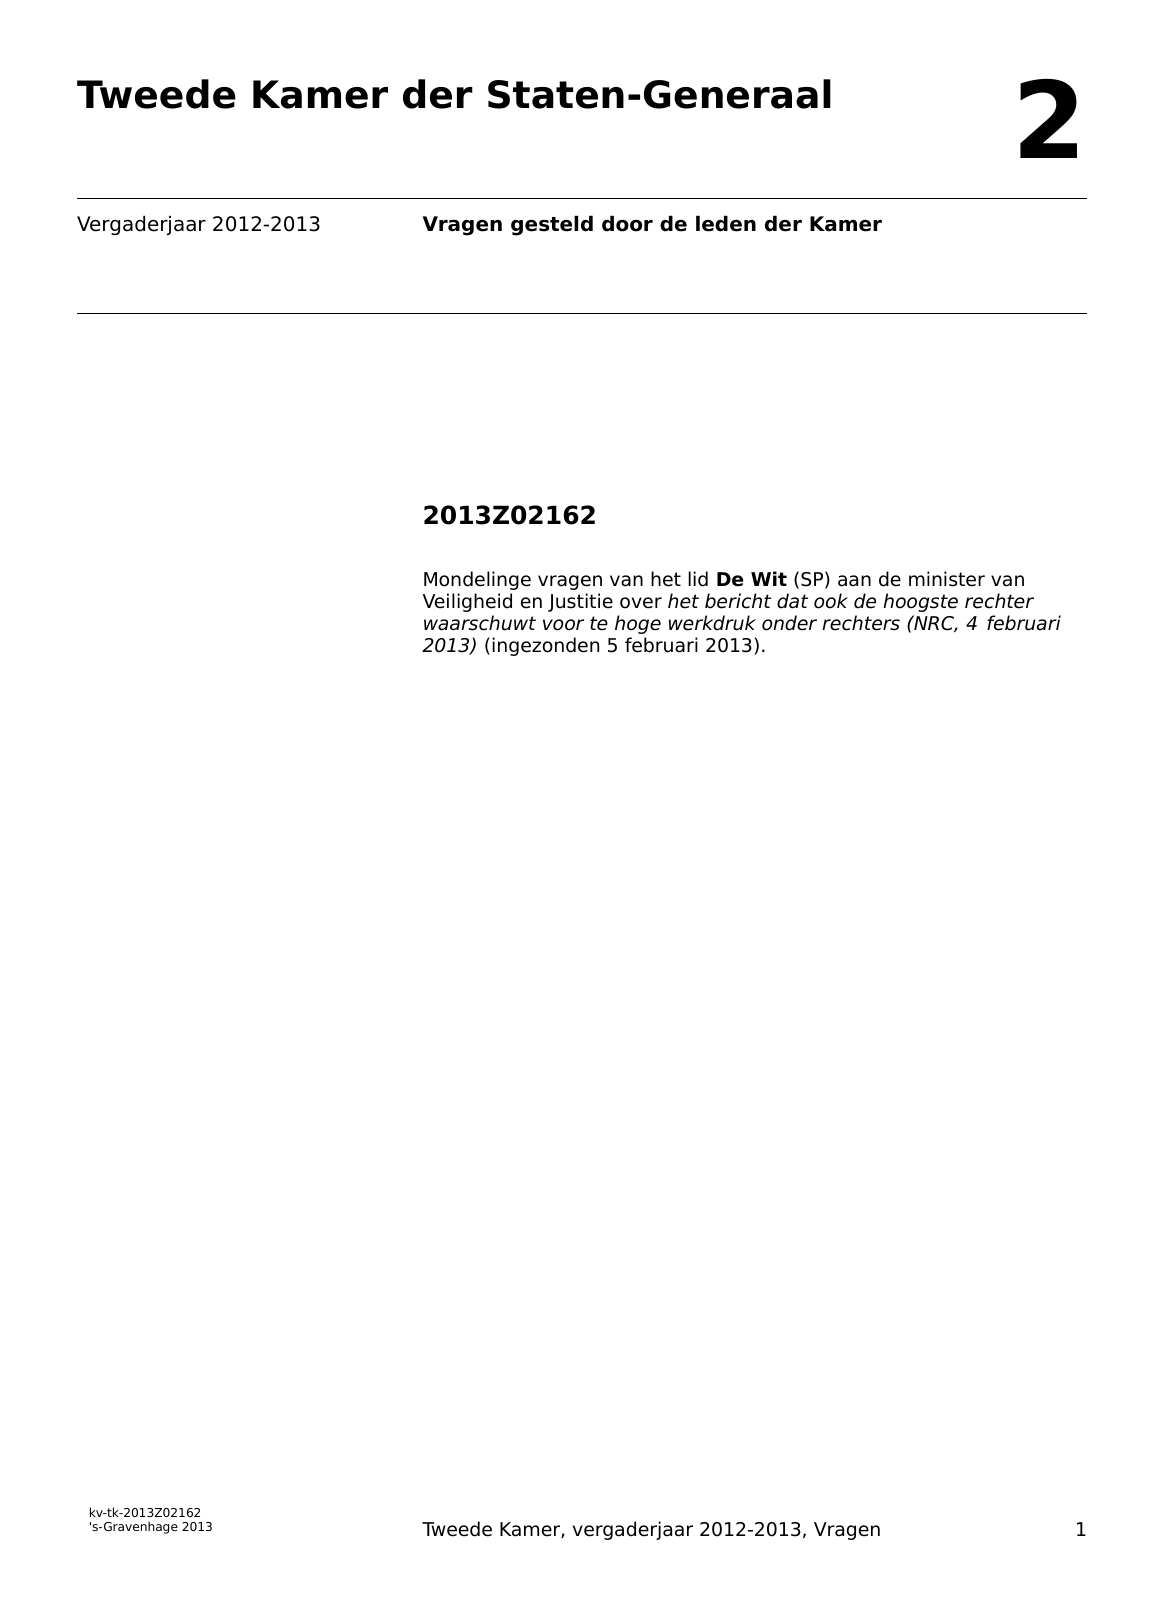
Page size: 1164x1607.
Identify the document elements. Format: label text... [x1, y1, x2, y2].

table_cell Vragen gesteld door de leden der Kamer [422, 199, 1087, 313]
table_cell Vergaderjaar 2012-2013 [77, 199, 422, 313]
text 's-Gravenhage 2013 [88, 1520, 323, 1534]
text kv-tk-2013Z02162 [88, 1506, 323, 1520]
text 2013Z02162 [422, 501, 1087, 531]
table_header Tweede Kamer der Staten-Generaal [77, 59, 886, 198]
table_header 2 [886, 59, 1087, 198]
text Mondelinge vragen van het lid De Wit (SP) aan de minister van Veiligheid en Justitie over het bericht dat ook de hoogste rechter waarschuwt voor te hoge werkdruk onder rechters (NRC, 4 februari 2013) (ingezonden 5 februari 2013). [422, 569, 1087, 657]
